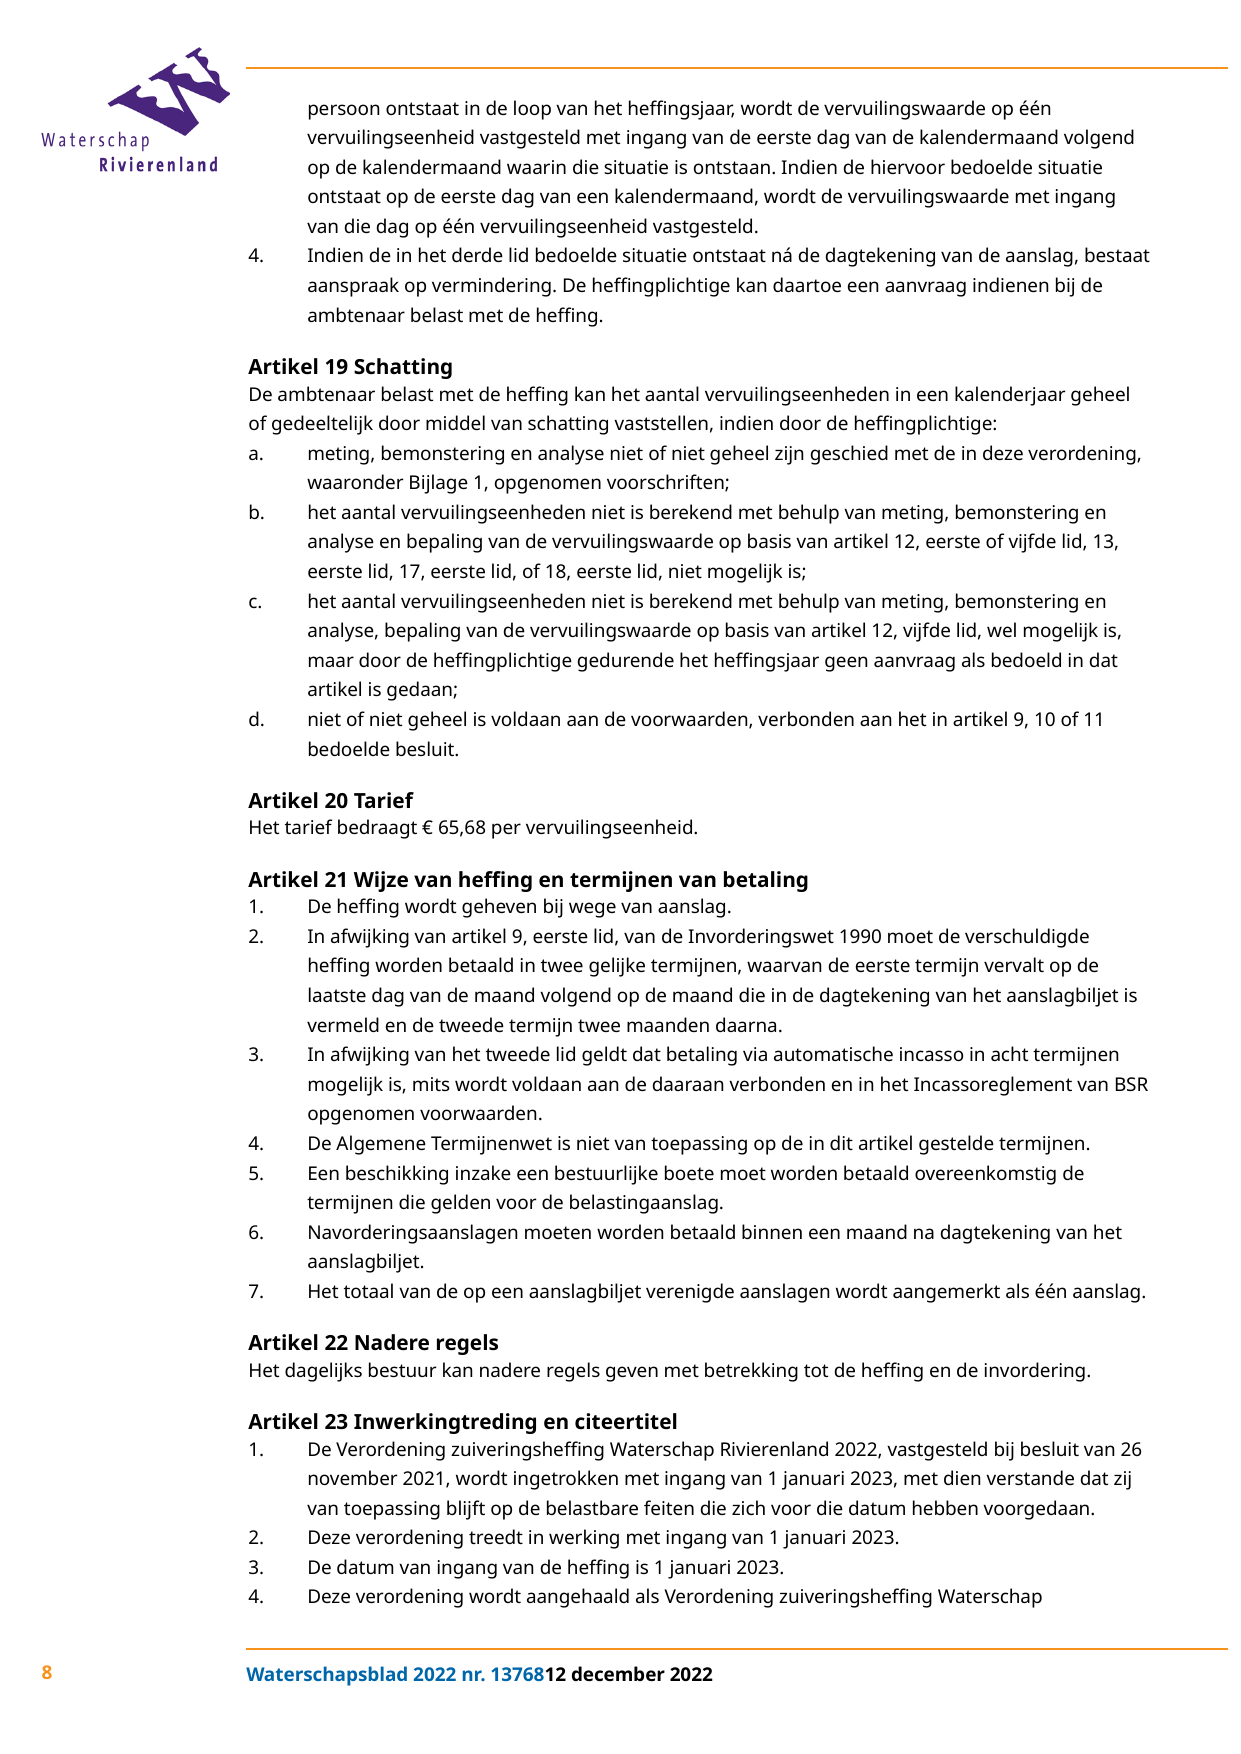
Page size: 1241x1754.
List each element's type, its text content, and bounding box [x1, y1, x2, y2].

text Artikel 23 Inwerkingtreding en citeertitel [248, 1407, 1152, 1436]
list meting, bemonstering en analyse niet of niet geheel zijn geschied met de in deze verordening, waaronder Bijlage 1, opgenomen voorschriften; [248, 440, 1152, 495]
text Artikel 22 Nadere regels [248, 1328, 1152, 1357]
list Indien de in het derde lid bedoelde situatie ontstaat ná de dagtekening van de aanslag, bestaat aanspraak op vermindering. De heffingplichtige kan daartoe een aanvraag indienen bij de ambtenaar belast met de heffing. [248, 243, 1152, 328]
text Het tarief bedraagt € 65,68 per vervuilingseenheid. [248, 814, 1152, 840]
picture [41, 47, 231, 172]
list In afwijking van artikel 9, eerste lid, van de Invorderingswet 1990 moet de verschuldigde heffing worden betaald in twee gelijke termijnen, waarvan de eerste termijn vervalt op de laatste dag van de maand volgend op de maand die in de dagtekening van het aanslagbiljet is vermeld en de tweede termijn twee maanden daarna. [248, 923, 1152, 1037]
list Navorderingsaanslagen moeten worden betaald binnen een maand na dagtekening van het aanslagbiljet. [248, 1219, 1152, 1274]
list Deze verordening wordt aangehaald als Verordening zuiveringsheffing Waterschap [248, 1584, 1152, 1609]
list persoon ontstaat in de loop van het heffingsjaar, wordt de vervuilingswaarde op één vervuilingseenheid vastgesteld met ingang van de eerste dag van de kalendermaand volgend op de kalendermaand waarin die situatie is ontstaan. Indien de hiervoor bedoelde situatie ontstaat op de eerste dag van een kalendermaand, wordt de vervuilingswaarde met ingang van die dag op één vervuilingseenheid vastgesteld. [248, 95, 1152, 239]
text Artikel 19 Schatting [248, 352, 1152, 381]
text Artikel 21 Wijze van heffing en termijnen van betaling [248, 865, 1152, 893]
list het aantal vervuilingseenheden niet is berekend met behulp van meting, bemonstering en analyse, bepaling van de vervuilingswaarde op basis van artikel 12, vijfde lid, wel mogelijk is, maar door de heffingplichtige gedurende het heffingsjaar geen aanvraag als bedoeld in dat artikel is gedaan; [248, 588, 1152, 702]
list De heffing wordt geheven bij wege van aanslag. [248, 893, 1152, 919]
text De ambtenaar belast met de heffing kan het aantal vervuilingseenheden in een kalenderjaar geheel of gedeeltelijk door middel van schatting vaststellen, indien door de heffingplichtige: [248, 381, 1152, 436]
list Het totaal van de op een aanslagbiljet verenigde aanslagen wordt aangemerkt als één aanslag. [248, 1278, 1152, 1304]
list Deze verordening treedt in werking met ingang van 1 januari 2023. [248, 1524, 1152, 1550]
text Artikel 20 Tarief [248, 786, 1152, 814]
list De datum van ingang van de heffing is 1 januari 2023. [248, 1554, 1152, 1580]
list In afwijking van het tweede lid geldt dat betaling via automatische incasso in acht termijnen mogelijk is, mits wordt voldaan aan de daaraan verbonden en in het Incassoreglement van BSR opgenomen voorwaarden. [248, 1041, 1152, 1126]
list De Verordening zuiveringsheffing Waterschap Rivierenland 2022, vastgesteld bij besluit van 26 november 2021, wordt ingetrokken met ingang van 1 januari 2023, met dien verstande dat zij van toepassing blijft op de belastbare feiten die zich voor die datum hebben voorgedaan. [248, 1436, 1152, 1521]
list De Algemene Termijnenwet is niet van toepassing op de in dit artikel gestelde termijnen. [248, 1130, 1152, 1156]
list niet of niet geheel is voldaan aan de voorwaarden, verbonden aan het in artikel 9, 10 of 11 bedoelde besluit. [248, 706, 1152, 761]
list het aantal vervuilingseenheden niet is berekend met behulp van meting, bemonstering en analyse en bepaling van de vervuilingswaarde op basis van artikel 12, eerste of vijfde lid, 13, eerste lid, 17, eerste lid, of 18, eerste lid, niet mogelijk is; [248, 499, 1152, 584]
text Het dagelijks bestuur kan nadere regels geven met betrekking tot de heffing en de invordering. [248, 1357, 1152, 1383]
list Een beschikking inzake een bestuurlijke boete moet worden betaald overeenkomstig de termijnen die gelden voor de belastingaanslag. [248, 1160, 1152, 1215]
